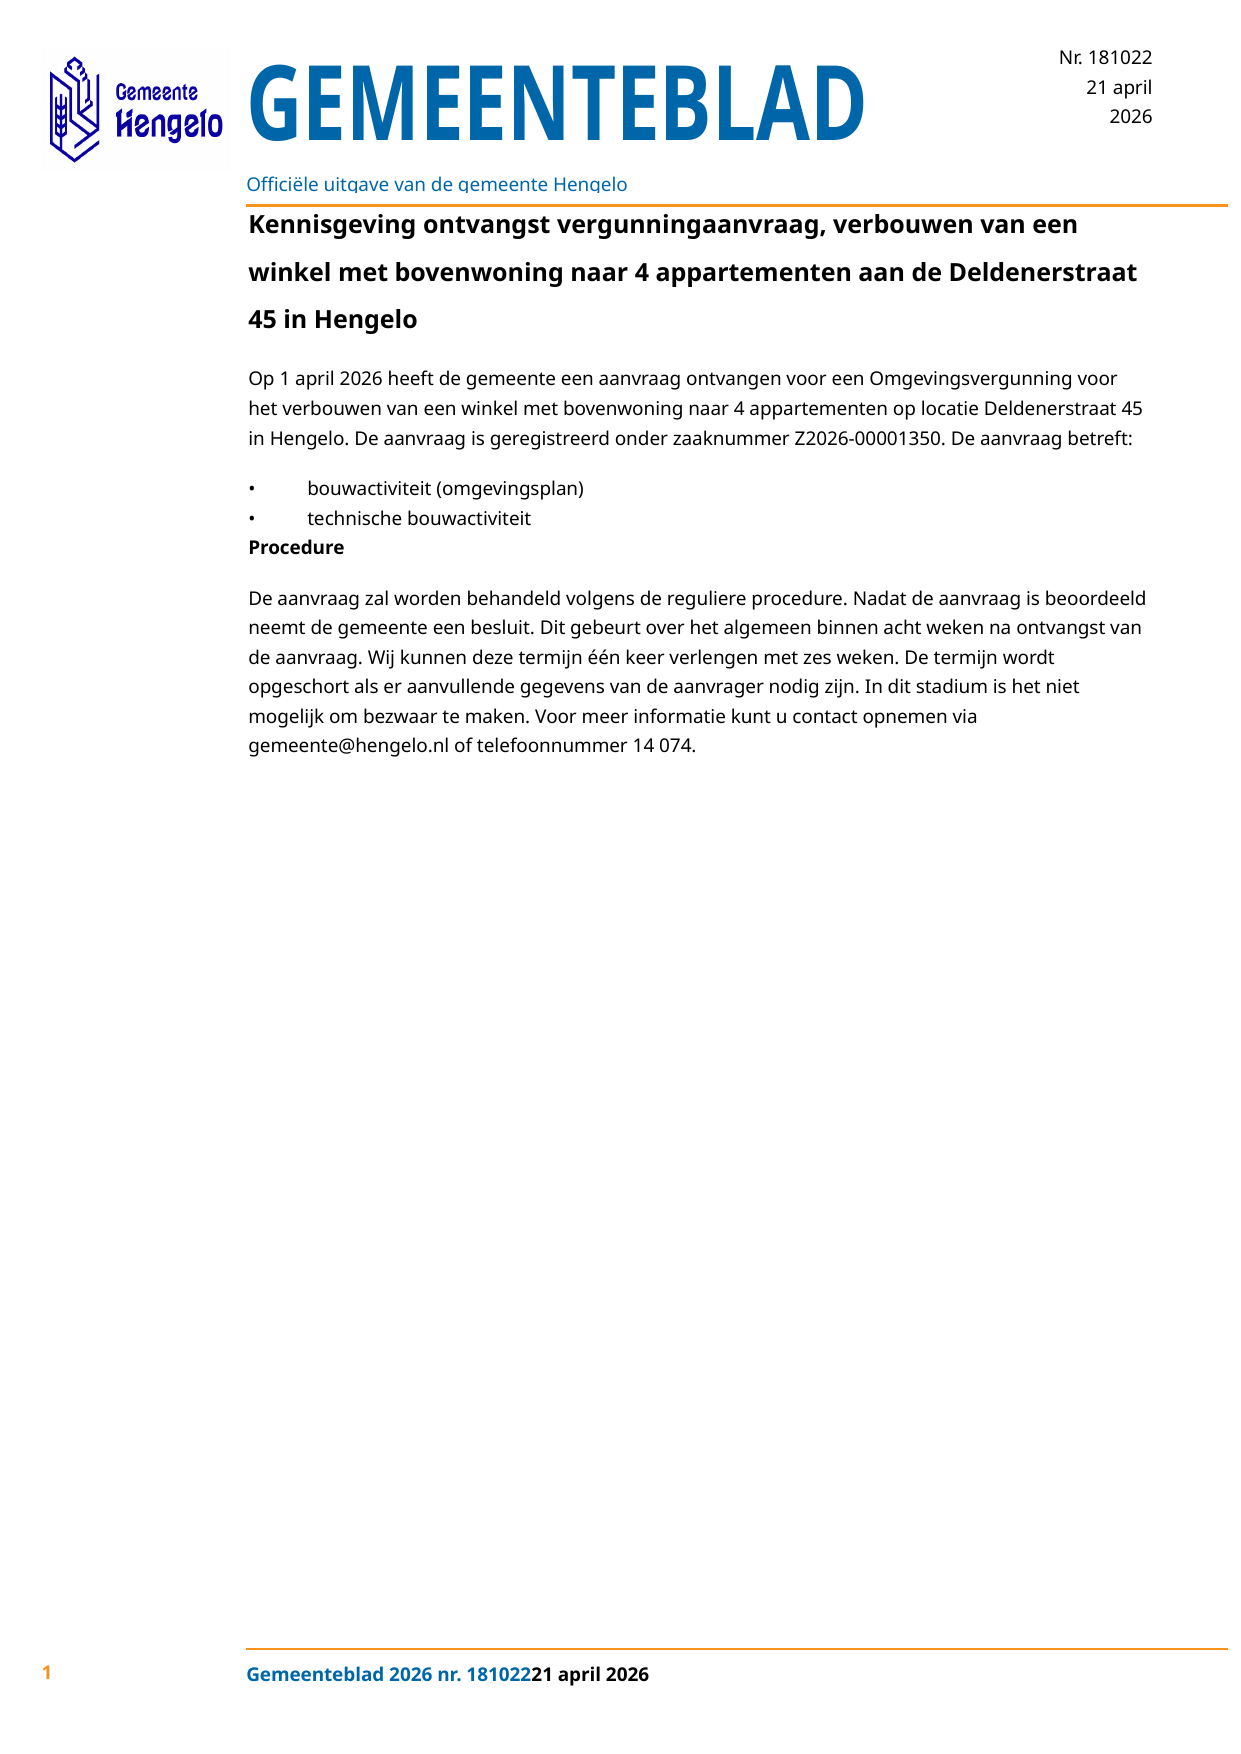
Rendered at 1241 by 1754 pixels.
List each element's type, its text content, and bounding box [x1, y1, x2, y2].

text Procedure [248, 534, 1152, 560]
text De aanvraag zal worden behandeld volgens de reguliere procedure. Nadat de aanvraag is beoordeeld neemt de gemeente een besluit. Dit gebeurt over het algemeen binnen acht weken na ontvangst van de aanvraag. Wij kunnen deze termijn één keer verlengen met zes weken. De termijn wordt opgeschort als er aanvullende gegevens van de aanvrager nodig zijn. In dit stadium is het niet mogelijk om bezwaar te maken. Voor meer informatie kunt u contact opnemen via gemeente@hengelo.nl of telefoonnummer 14 074. [248, 585, 1152, 758]
text Kennisgeving ontvangst vergunningaanvraag, verbouwen van een winkel met bovenwoning naar 4 appartementen aan de Deldenerstraat 45 in Hengelo [248, 207, 1152, 336]
text Op 1 april 2026 heeft de gemeente een aanvraag ontvangen voor een Omgevingsvergunning voor het verbouwen van een winkel met bovenwoning naar 4 appartementen op locatie Deldenerstraat 45 in Hengelo. De aanvraag is geregistreerd onder zaaknummer Z2026-00001350. De aanvraag betreft: [248, 366, 1152, 450]
list bouwactiviteit (omgevingsplan) [248, 475, 1152, 501]
picture [41, 47, 231, 172]
list technische bouwactiviteit [248, 505, 1152, 530]
